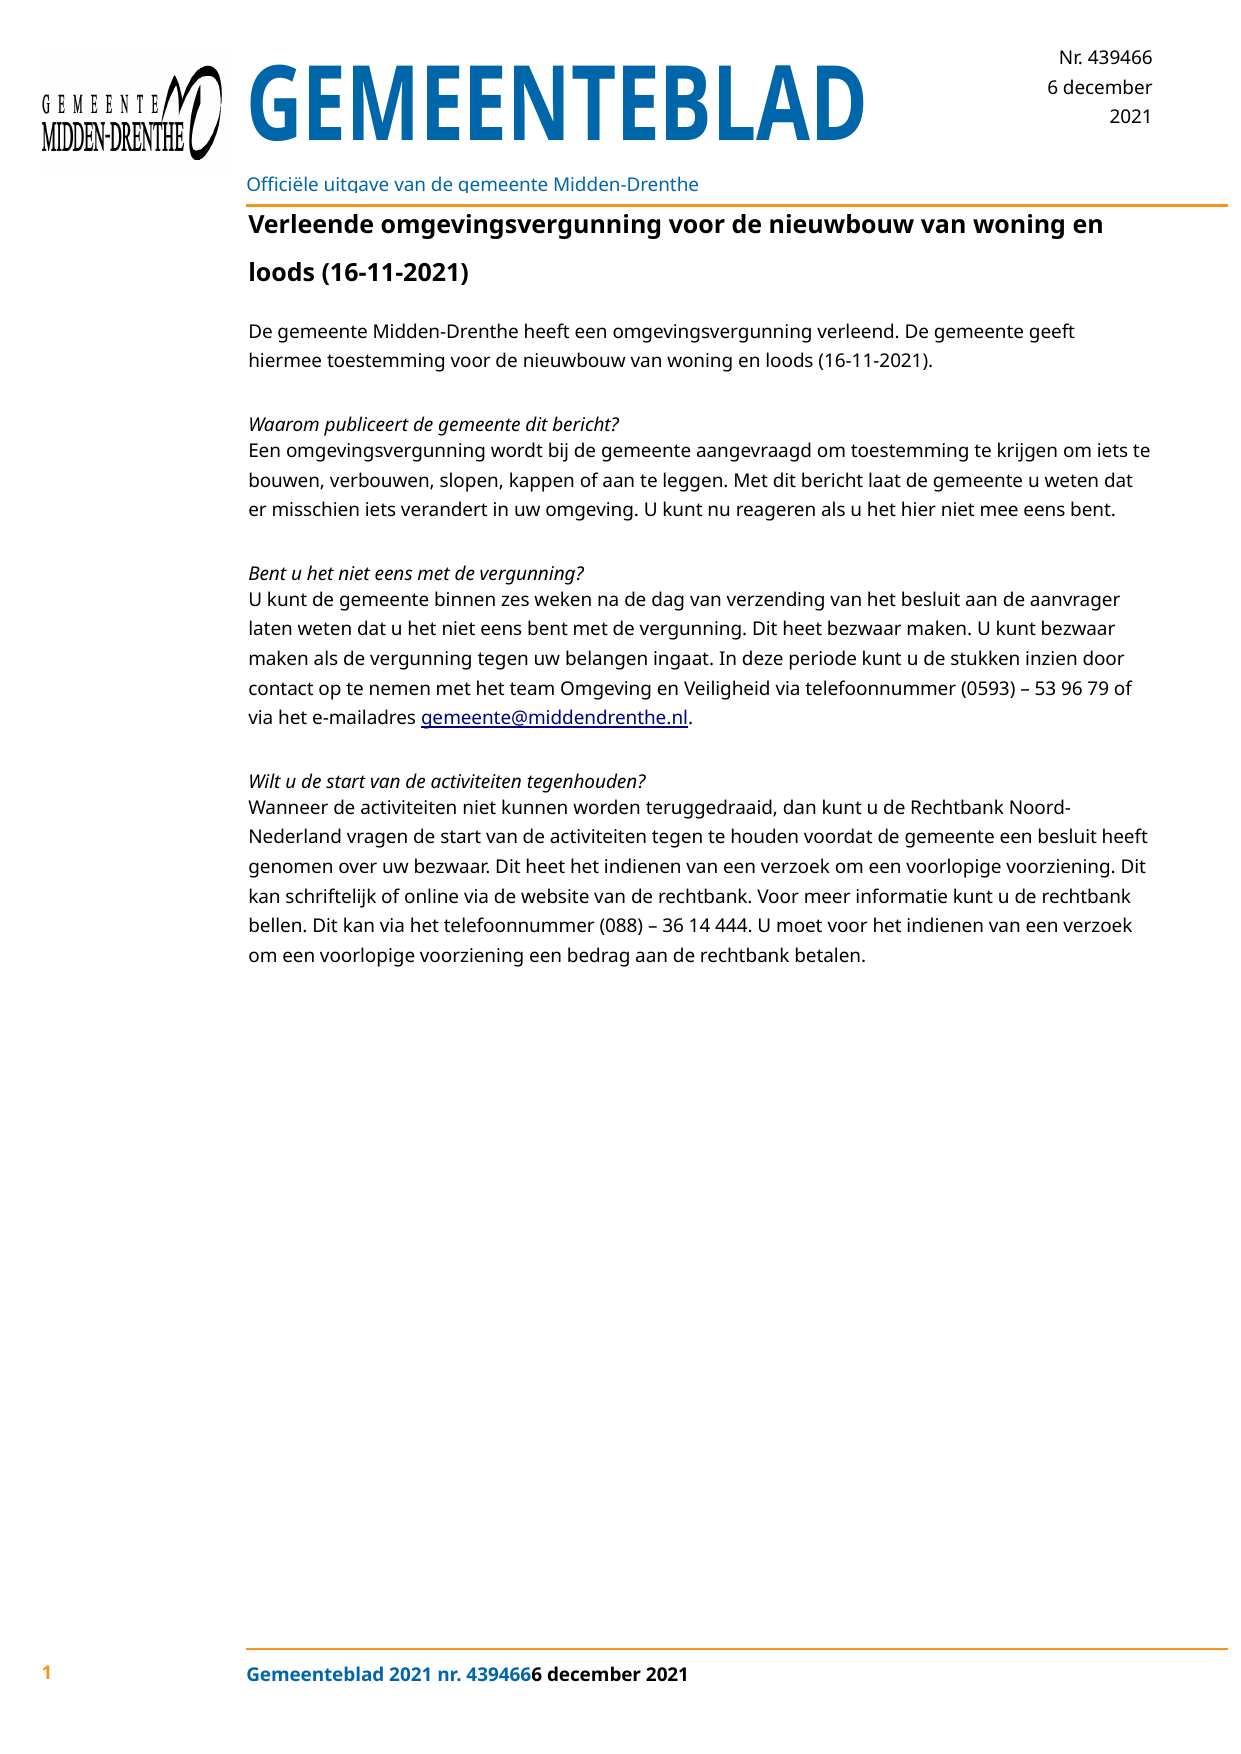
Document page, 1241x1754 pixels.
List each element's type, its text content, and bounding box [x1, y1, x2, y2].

text Verleende omgevingsvergunning voor de nieuwbouw van woning en loods (16-11-2021) [248, 207, 1152, 288]
text Een omgevingsvergunning wordt bij de gemeente aangevraagd om toestemming te krijgen om iets te bouwen, verbouwen, slopen, kappen of aan te leggen. Met dit bericht laat de gemeente u weten dat er misschien iets verandert in uw omgeving. U kunt nu reageren als u het hier niet mee eens bent. [248, 437, 1152, 522]
text Wanneer de activiteiten niet kunnen worden teruggedraaid, dan kunt u de Rechtbank Noord-Nederland vragen de start van de activiteiten tegen te houden voordat de gemeente een besluit heeft genomen over uw bezwaar. Dit heet het indienen van een verzoek om een voorlopige voorziening. Dit kan schriftelijk of online via de website van de rechtbank. Voor meer informatie kunt u de rechtbank bellen. Dit kan via het telefoonnummer (088) – 36 14 444. U moet voor het indienen van een verzoek om een voorlopige voorziening een bedrag aan de rechtbank betalen. [248, 794, 1152, 968]
text Waarom publiceert de gemeente dit bericht? [248, 411, 1152, 437]
text Wilt u de start van de activiteiten tegenhouden? [248, 768, 1152, 794]
text Bent u het niet eens met de vergunning? [248, 560, 1152, 586]
text U kunt de gemeente binnen zes weken na de dag van verzending van het besluit aan de aanvrager laten weten dat u het niet eens bent met de vergunning. Dit heet bezwaar maken. U kunt bezwaar maken als de vergunning tegen uw belangen ingaat. In deze periode kunt u de stukken inzien door contact op te nemen met het team Omgeving en Veiligheid via telefoonnummer (0593) – 53 96 79 of via het e-mailadres gemeente@middendrenthe.nl. [248, 586, 1152, 730]
picture [41, 47, 231, 172]
text De gemeente Midden-Drenthe heeft een omgevingsvergunning verleend. De gemeente geeft hiermee toestemming voor de nieuwbouw van woning en loods (16-11-2021). [248, 318, 1152, 373]
